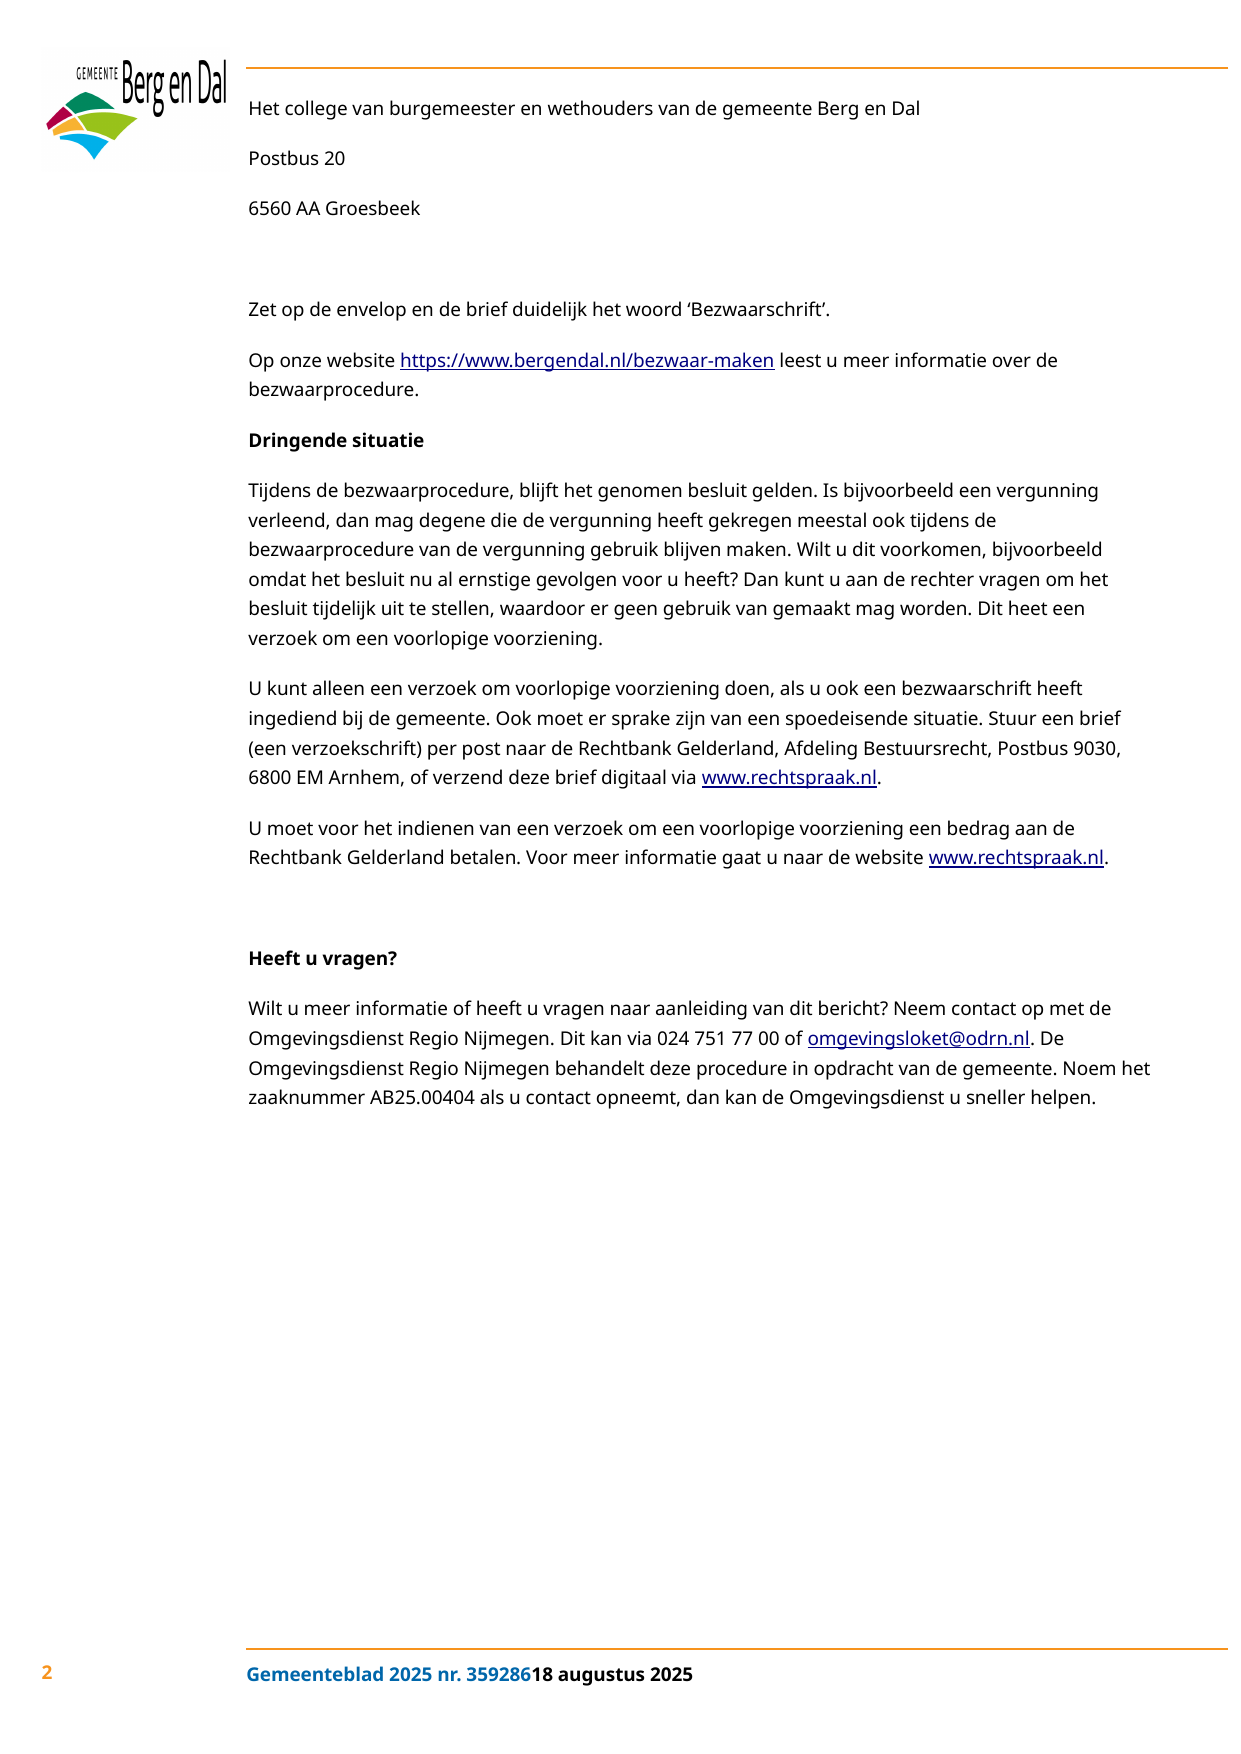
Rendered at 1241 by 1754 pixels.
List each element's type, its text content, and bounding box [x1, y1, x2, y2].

text Op onze website https://www.bergendal.nl/bezwaar-maken leest u meer informatie over de bezwaarprocedure. [248, 347, 1152, 402]
text U kunt alleen een verzoek om voorlopige voorziening doen, als u ook een bezwaarschrift heeft ingediend bij de gemeente. Ook moet er sprake zijn van een spoedeisende situatie. Stuur een brief (een verzoekschrift) per post naar de Rechtbank Gelderland, Afdeling Bestuursrecht, Postbus 9030, 6800 EM Arnhem, of verzend deze brief digitaal via www.rechtspraak.nl. [248, 676, 1152, 790]
text Heeft u vragen? [248, 945, 1152, 971]
text Zet op de envelop en de brief duidelijk het woord ‘Bezwaarschrift’. [248, 296, 1152, 322]
picture [41, 47, 231, 172]
text 6560 AA Groesbeek [248, 196, 1152, 221]
text Dringende situatie [248, 427, 1152, 453]
text Het college van burgemeester en wethouders van de gemeente Berg en Dal [248, 95, 1152, 121]
text Tijdens de bezwaarprocedure, blijft het genomen besluit gelden. Is bijvoorbeeld een vergunning verleend, dan mag degene die de vergunning heeft gekregen meestal ook tijdens de bezwaarprocedure van de vergunning gebruik blijven maken. Wilt u dit voorkomen, bijvoorbeeld omdat het besluit nu al ernstige gevolgen voor u heeft? Dan kunt u aan de rechter vragen om het besluit tijdelijk uit te stellen, waardoor er geen gebruik van gemaakt mag worden. Dit heet een verzoek om een voorlopige voorziening. [248, 477, 1152, 651]
text Postbus 20 [248, 145, 1152, 171]
text Wilt u meer informatie of heeft u vragen naar aanleiding van dit bericht? Neem contact op met de Omgevingsdienst Regio Nijmegen. Dit kan via 024 751 77 00 of omgevingsloket@odrn.nl. De Omgevingsdienst Regio Nijmegen behandelt deze procedure in opdracht van de gemeente. Noem het zaaknummer AB25.00404 als u contact opneemt, dan kan de Omgevingsdienst u sneller helpen. [248, 996, 1152, 1110]
text U moet voor het indienen van een verzoek om een voorlopige voorziening een bedrag aan de Rechtbank Gelderland betalen. Voor meer informatie gaat u naar de website www.rechtspraak.nl. [248, 815, 1152, 870]
